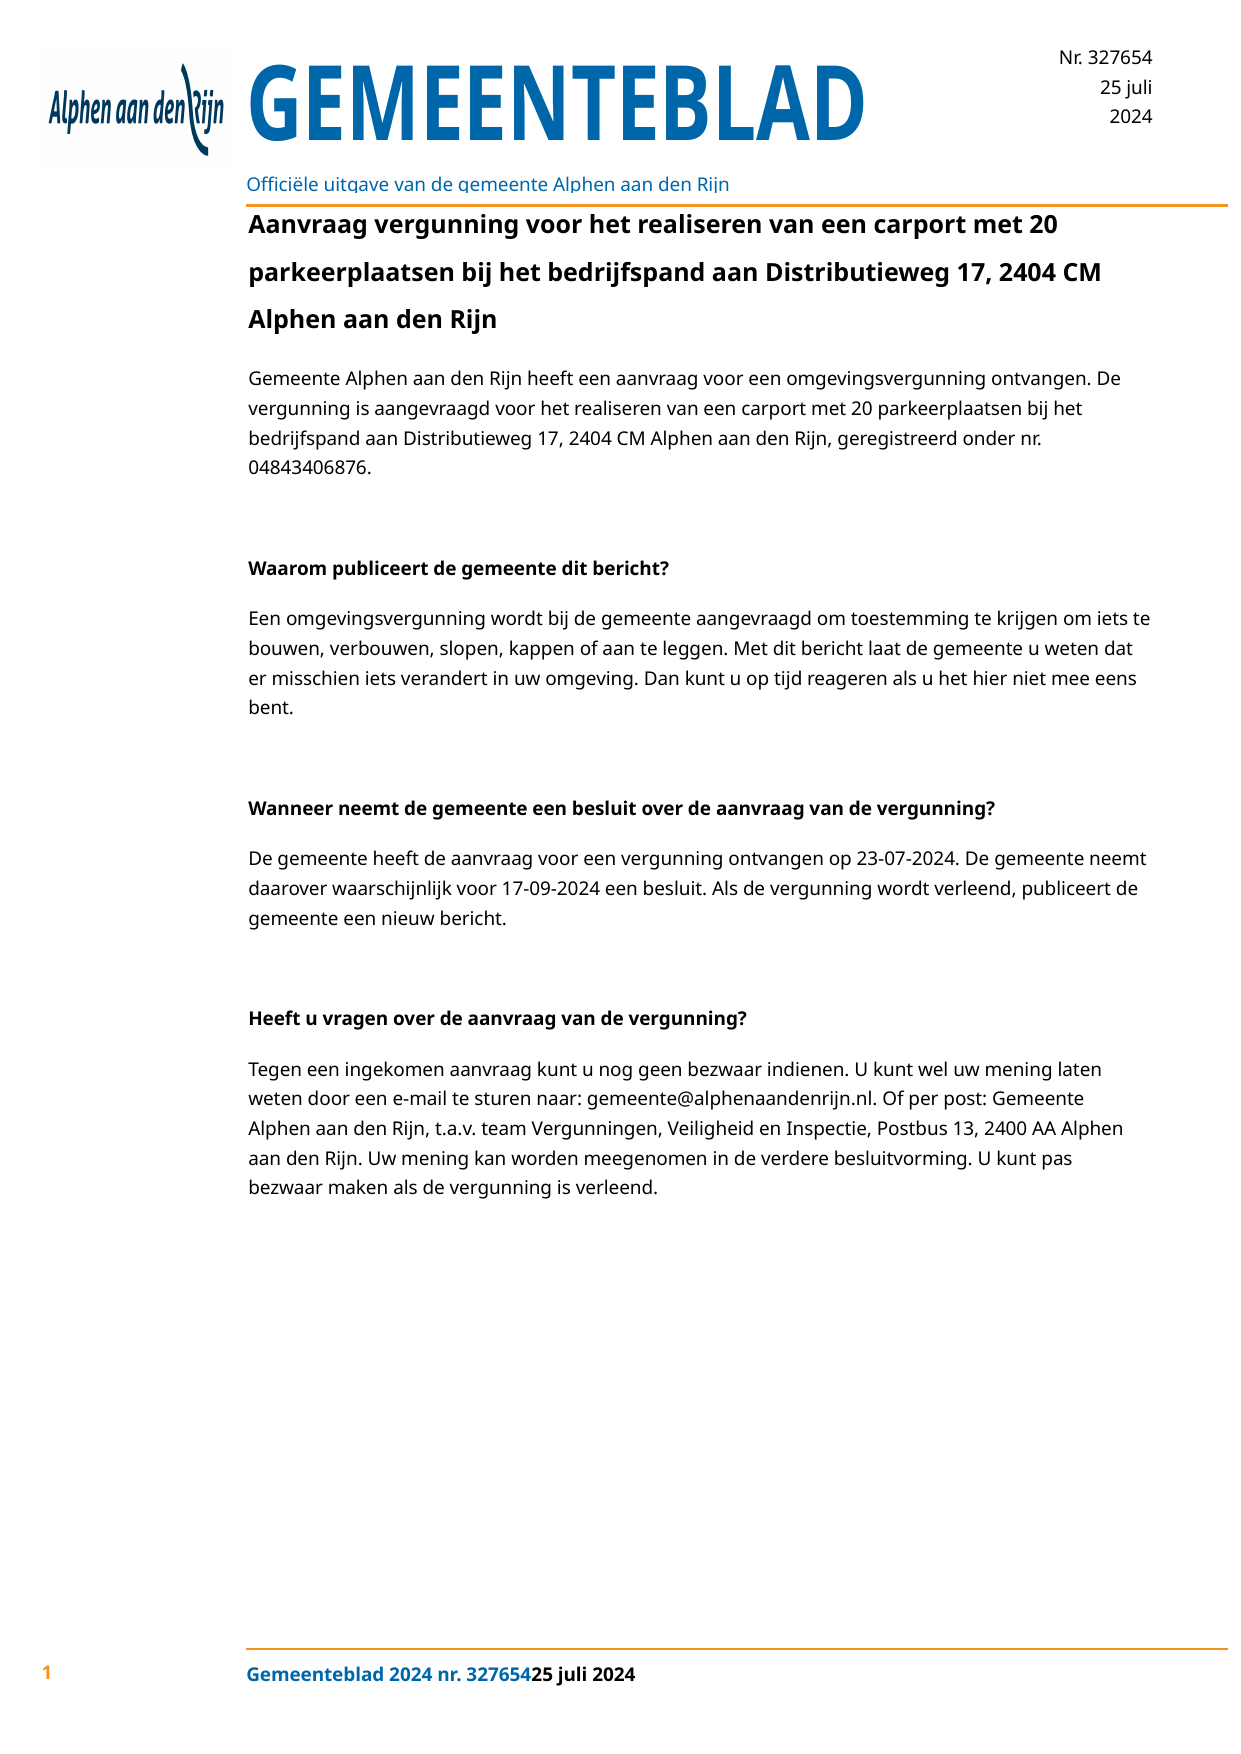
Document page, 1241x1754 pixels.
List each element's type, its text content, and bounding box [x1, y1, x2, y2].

text Tegen een ingekomen aanvraag kunt u nog geen bezwaar indienen. U kunt wel uw mening laten weten door een e-mail te sturen naar: gemeente@alphenaandenrijn.nl. Of per post: Gemeente Alphen aan den Rijn, t.a.v. team Vergunningen, Veiligheid en Inspectie, Postbus 13, 2400 AA Alphen aan den Rijn. Uw mening kan worden meegenomen in de verdere besluitvorming. U kunt pas bezwaar maken als de vergunning is verleend. [248, 1056, 1152, 1200]
text Heeft u vragen over de aanvraag van de vergunning? [248, 1006, 1152, 1031]
text Waarom publiceert de gemeente dit bericht? [248, 555, 1152, 581]
text Gemeente Alphen aan den Rijn heeft een aanvraag voor een omgevingsvergunning ontvangen. De vergunning is aangevraagd voor het realiseren van een carport met 20 parkeerplaatsen bij het bedrijfspand aan Distributieweg 17, 2404 CM Alphen aan den Rijn, geregistreerd onder nr. 04843406876. [248, 366, 1152, 480]
text De gemeente heeft de aanvraag voor een vergunning ontvangen op 23-07-2024. De gemeente neemt daarover waarschijnlijk voor 17-09-2024 een besluit. Als de vergunning wordt verleend, publiceert de gemeente een nieuw bericht. [248, 846, 1152, 930]
text Een omgevingsvergunning wordt bij de gemeente aangevraagd om toestemming te krijgen om iets te bouwen, verbouwen, slopen, kappen of aan te leggen. Met dit bericht laat de gemeente u weten dat er misschien iets verandert in uw omgeving. Dan kunt u op tijd reageren als u het hier niet mee eens bent. [248, 606, 1152, 720]
picture [41, 47, 231, 172]
text Aanvraag vergunning voor het realiseren van een carport met 20 parkeerplaatsen bij het bedrijfspand aan Distributieweg 17, 2404 CM Alphen aan den Rijn [248, 207, 1152, 336]
text Wanneer neemt de gemeente een besluit over de aanvraag van de vergunning? [248, 795, 1152, 821]
